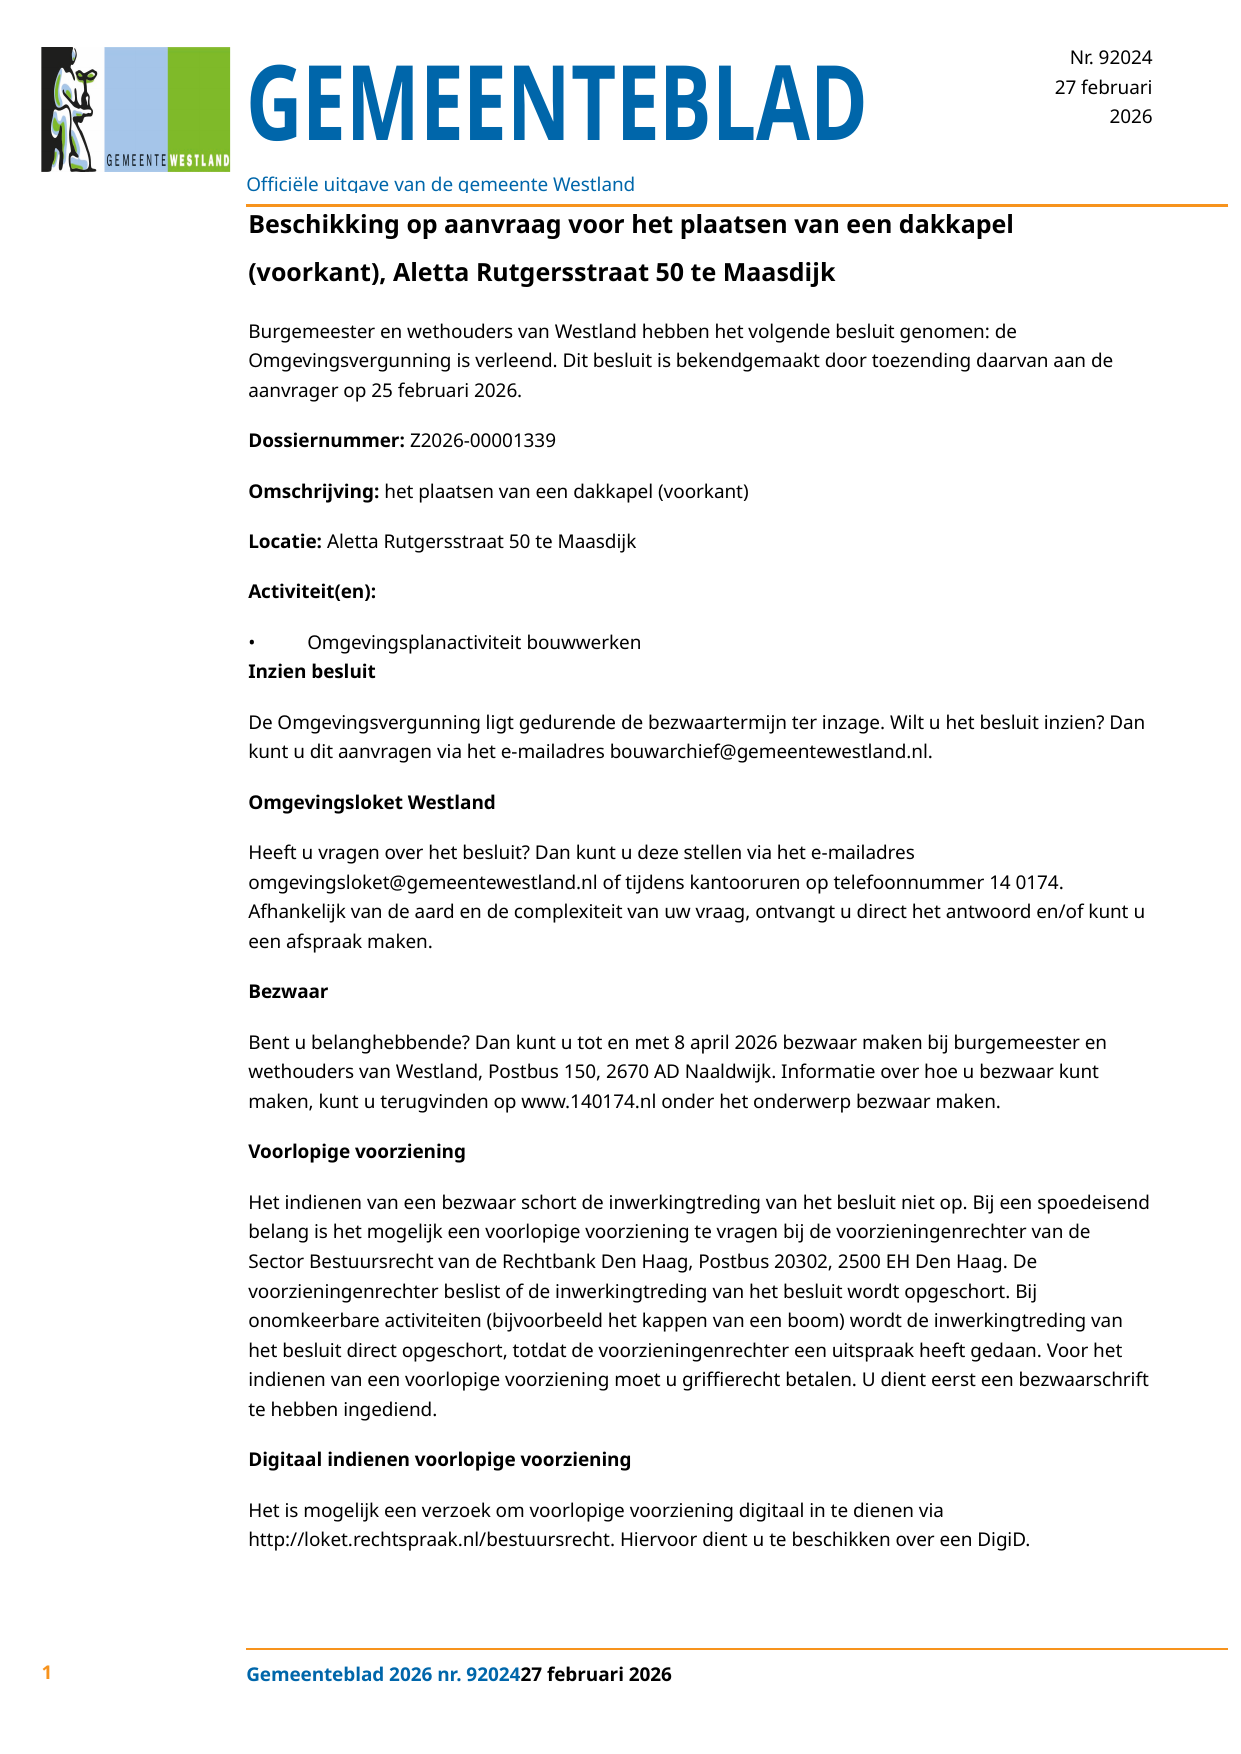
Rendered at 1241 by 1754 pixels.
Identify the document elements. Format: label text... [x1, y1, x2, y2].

text Inzien besluit [248, 659, 1152, 684]
text Locatie: Aletta Rutgersstraat 50 te Maasdijk [248, 528, 1152, 554]
text De Omgevingsvergunning ligt gedurende de bezwaartermijn ter inzage. Wilt u het besluit inzien? Dan kunt u dit aanvragen via het e-mailadres bouwarchief@gemeentewestland.nl. [248, 709, 1152, 764]
text Activiteit(en): [248, 579, 1152, 604]
text Digitaal indienen voorlopige voorziening [248, 1447, 1152, 1472]
text Beschikking op aanvraag voor het plaatsen van een dakkapel (voorkant), Aletta Rutgersstraat 50 te Maasdijk [248, 207, 1152, 288]
text Omgevingsloket Westland [248, 789, 1152, 815]
text Heeft u vragen over het besluit? Dan kunt u deze stellen via het e-mailadres omgevingsloket@gemeentewestland.nl of tijdens kantooruren op telefoonnummer 14 0174. Afhankelijk van de aard en de complexiteit van uw vraag, ontvangt u direct het antwoord en/of kunt u een afspraak maken. [248, 839, 1152, 954]
list Omgevingsplanactiviteit bouwwerken [248, 629, 1152, 655]
text Dossiernummer: Z2026-00001339 [248, 427, 1152, 453]
text Bezwaar [248, 979, 1152, 1004]
text Het indienen van een bezwaar schort de inwerkingtreding van het besluit niet op. Bij een spoedeisend belang is het mogelijk een voorlopige voorziening te vragen bij de voorzieningenrechter van de Sector Bestuursrecht van de Rechtbank Den Haag, Postbus 20302, 2500 EH Den Haag. De voorzieningenrechter beslist of de inwerkingtreding van het besluit wordt opgeschort. Bij onomkeerbare activiteiten (bijvoorbeeld het kappen van een boom) wordt de inwerkingtreding van het besluit direct opgeschort, totdat de voorzieningenrechter een uitspraak heeft gedaan. Voor het indienen van een voorlopige voorziening moet u griffierecht betalen. U dient eerst een bezwaarschrift te hebben ingediend. [248, 1189, 1152, 1422]
text Bent u belanghebbende? Dan kunt u tot en met 8 april 2026 bezwaar maken bij burgemeester en wethouders van Westland, Postbus 150, 2670 AD Naaldwijk. Informatie over hoe u bezwaar kunt maken, kunt u terugvinden op www.140174.nl onder het onderwerp bezwaar maken. [248, 1029, 1152, 1114]
text Burgemeester en wethouders van Westland hebben het volgende besluit genomen: de Omgevingsvergunning is verleend. Dit besluit is bekendgemaakt door toezending daarvan aan de aanvrager op 25 februari 2026. [248, 318, 1152, 403]
picture [41, 47, 231, 172]
text Voorlopige voorziening [248, 1139, 1152, 1164]
text Het is mogelijk een verzoek om voorlopige voorziening digitaal in te dienen via http://loket.rechtspraak.nl/bestuursrecht. Hiervoor dient u te beschikken over een DigiD. [248, 1497, 1152, 1552]
text Omschrijving: het plaatsen van een dakkapel (voorkant) [248, 478, 1152, 504]
